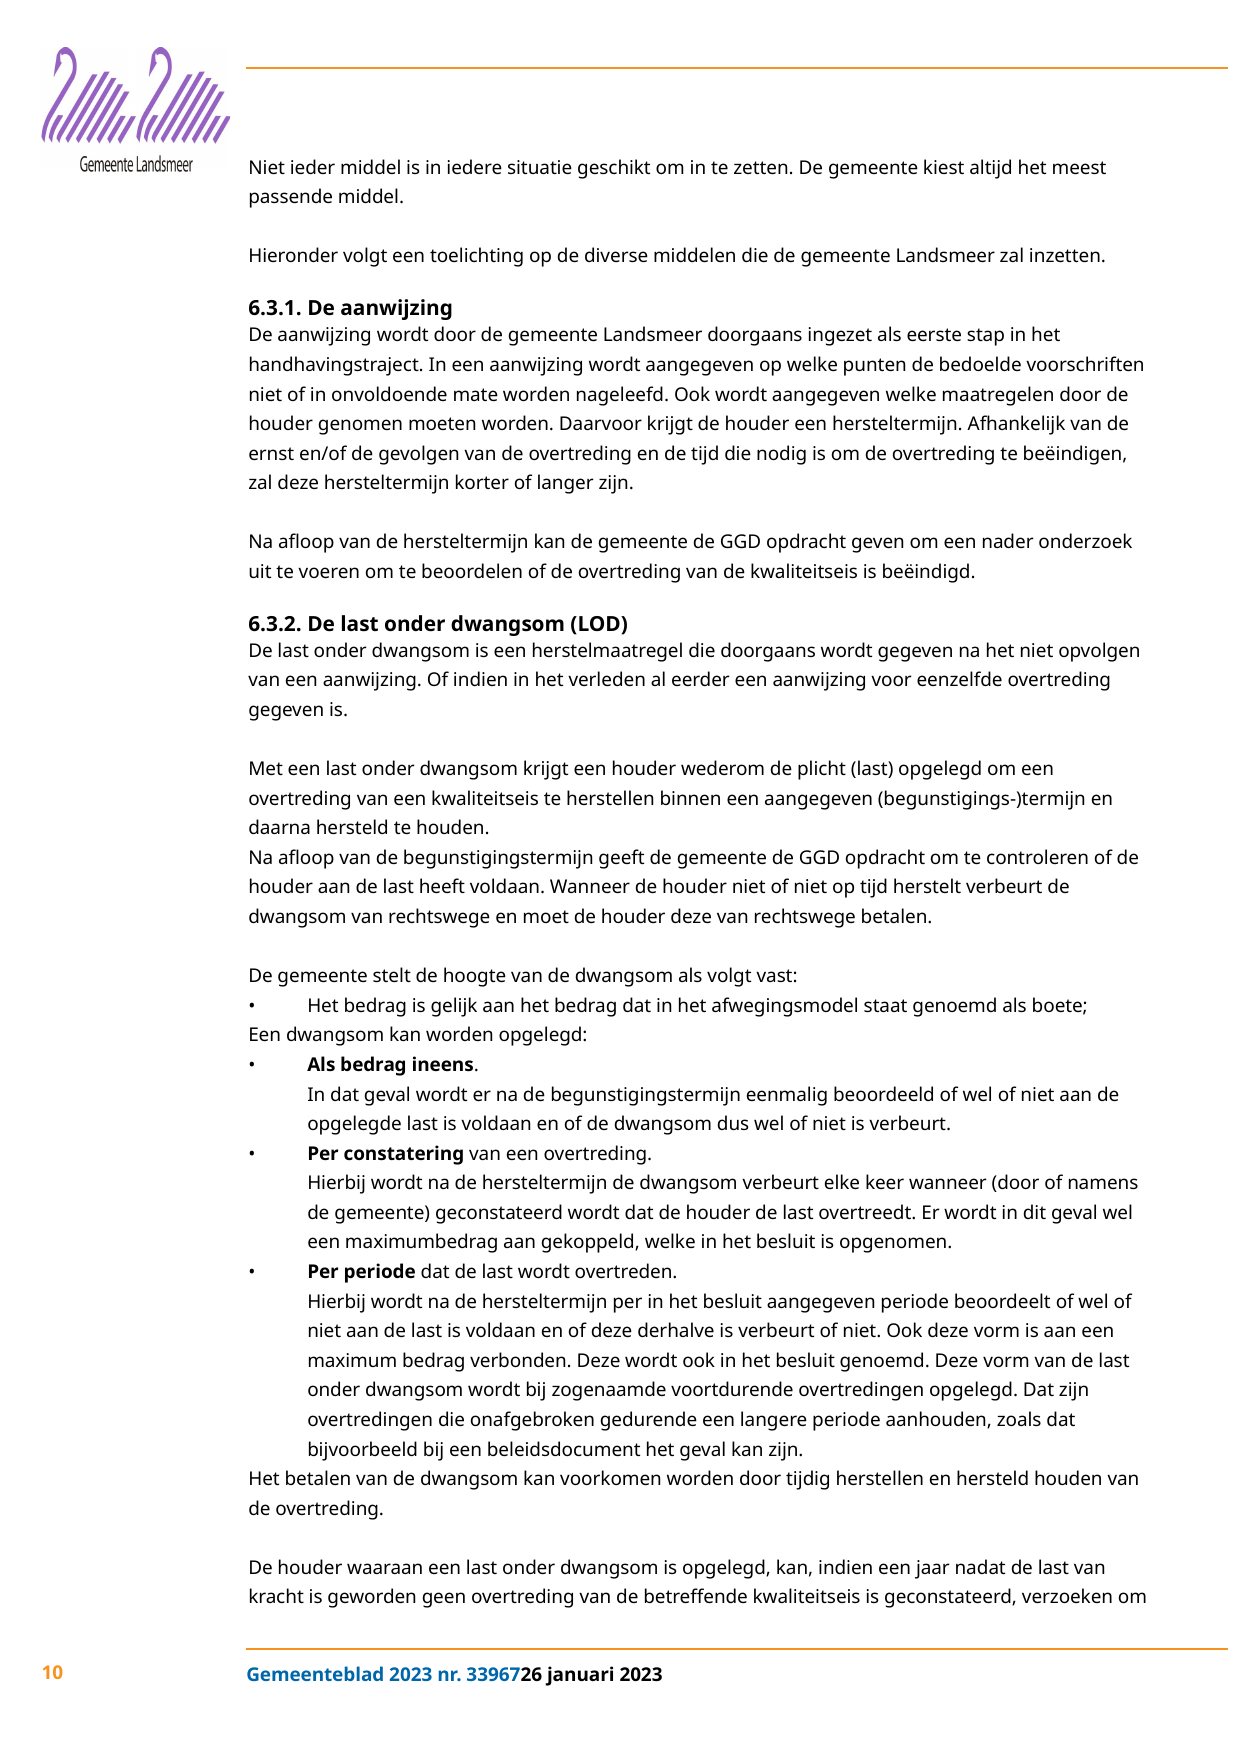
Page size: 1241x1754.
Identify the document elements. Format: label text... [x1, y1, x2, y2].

list Per periode dat de last wordt overtreden. [248, 1258, 1152, 1284]
text Het betalen van de dwangsom kan voorkomen worden door tijdig herstellen en hersteld houden van de overtreding. [248, 1465, 1152, 1521]
text De gemeente stelt de hoogte van de dwangsom als volgt vast: [248, 962, 1152, 988]
text 6.3.1. De aanwijzing [248, 293, 1152, 322]
text Hieronder volgt een toelichting op de diverse middelen die de gemeente Landsmeer zal inzetten. [248, 243, 1152, 268]
list Per constatering van een overtreding. [248, 1140, 1152, 1166]
list Als bedrag ineens. [248, 1051, 1152, 1077]
list Hierbij wordt na de hersteltermijn per in het besluit aangegeven periode beoordeelt of wel of niet aan de last is voldaan en of deze derhalve is verbeurt of niet. Ook deze vorm is aan een maximum bedrag verbonden. Deze wordt ook in het besluit genoemd. Deze vorm van de last onder dwangsom wordt bij zogenaamde voortdurende overtredingen opgelegd. Dat zijn overtredingen die onafgebroken gedurende een langere periode aanhouden, zoals dat bijvoorbeeld bij een beleidsdocument het geval kan zijn. [248, 1288, 1152, 1462]
text Met een last onder dwangsom krijgt een houder wederom de plicht (last) opgelegd om een overtreding van een kwaliteitseis te herstellen binnen een aangegeven (begunstigings-)termijn en daarna hersteld te houden. [248, 755, 1152, 840]
text De last onder dwangsom is een herstelmaatregel die doorgaans wordt gegeven na het niet opvolgen van een aanwijzing. Of indien in het verleden al eerder een aanwijzing voor eenzelfde overtreding gegeven is. [248, 637, 1152, 722]
text De houder waaraan een last onder dwangsom is opgelegd, kan, indien een jaar nadat de last van kracht is geworden geen overtreding van de betreffende kwaliteitseis is geconstateerd, verzoeken om [248, 1554, 1152, 1609]
text 6.3.2. De last onder dwangsom (LOD) [248, 609, 1152, 637]
text De aanwijzing wordt door de gemeente Landsmeer doorgaans ingezet als eerste stap in het handhavingstraject. In een aanwijzing wordt aangegeven op welke punten de bedoelde voorschriften niet of in onvoldoende mate worden nageleefd. Ook wordt aangegeven welke maatregelen door de houder genomen moeten worden. Daarvoor krijgt de houder een hersteltermijn. Afhankelijk van de ernst en/of de gevolgen van de overtreding en de tijd die nodig is om de overtreding te beëindigen, zal deze hersteltermijn korter of langer zijn. [248, 322, 1152, 495]
list Het bedrag is gelijk aan het bedrag dat in het afwegingsmodel staat genoemd als boete; [248, 992, 1152, 1018]
text Een dwangsom kan worden opgelegd: [248, 1022, 1152, 1047]
list In dat geval wordt er na de begunstigingstermijn eenmalig beoordeeld of wel of niet aan de opgelegde last is voldaan en of de dwangsom dus wel of niet is verbeurt. [248, 1081, 1152, 1136]
list Hierbij wordt na de hersteltermijn de dwangsom verbeurt elke keer wanneer (door of namens de gemeente) geconstateerd wordt dat de houder de last overtreedt. Er wordt in dit geval wel een maximumbedrag aan gekoppeld, welke in het besluit is opgenomen. [248, 1169, 1152, 1254]
text Niet ieder middel is in iedere situatie geschikt om in te zetten. De gemeente kiest altijd het meest passende middel. [248, 154, 1152, 209]
text Na afloop van de hersteltermijn kan de gemeente de GGD opdracht geven om een nader onderzoek uit te voeren om te beoordelen of de overtreding van de kwaliteitseis is beëindigd. [248, 529, 1152, 584]
picture [41, 47, 231, 172]
text Na afloop van de begunstigingstermijn geeft de gemeente de GGD opdracht om te controleren of de houder aan de last heeft voldaan. Wanneer de houder niet of niet op tijd herstelt verbeurt de dwangsom van rechtswege en moet de houder deze van rechtswege betalen. [248, 844, 1152, 929]
